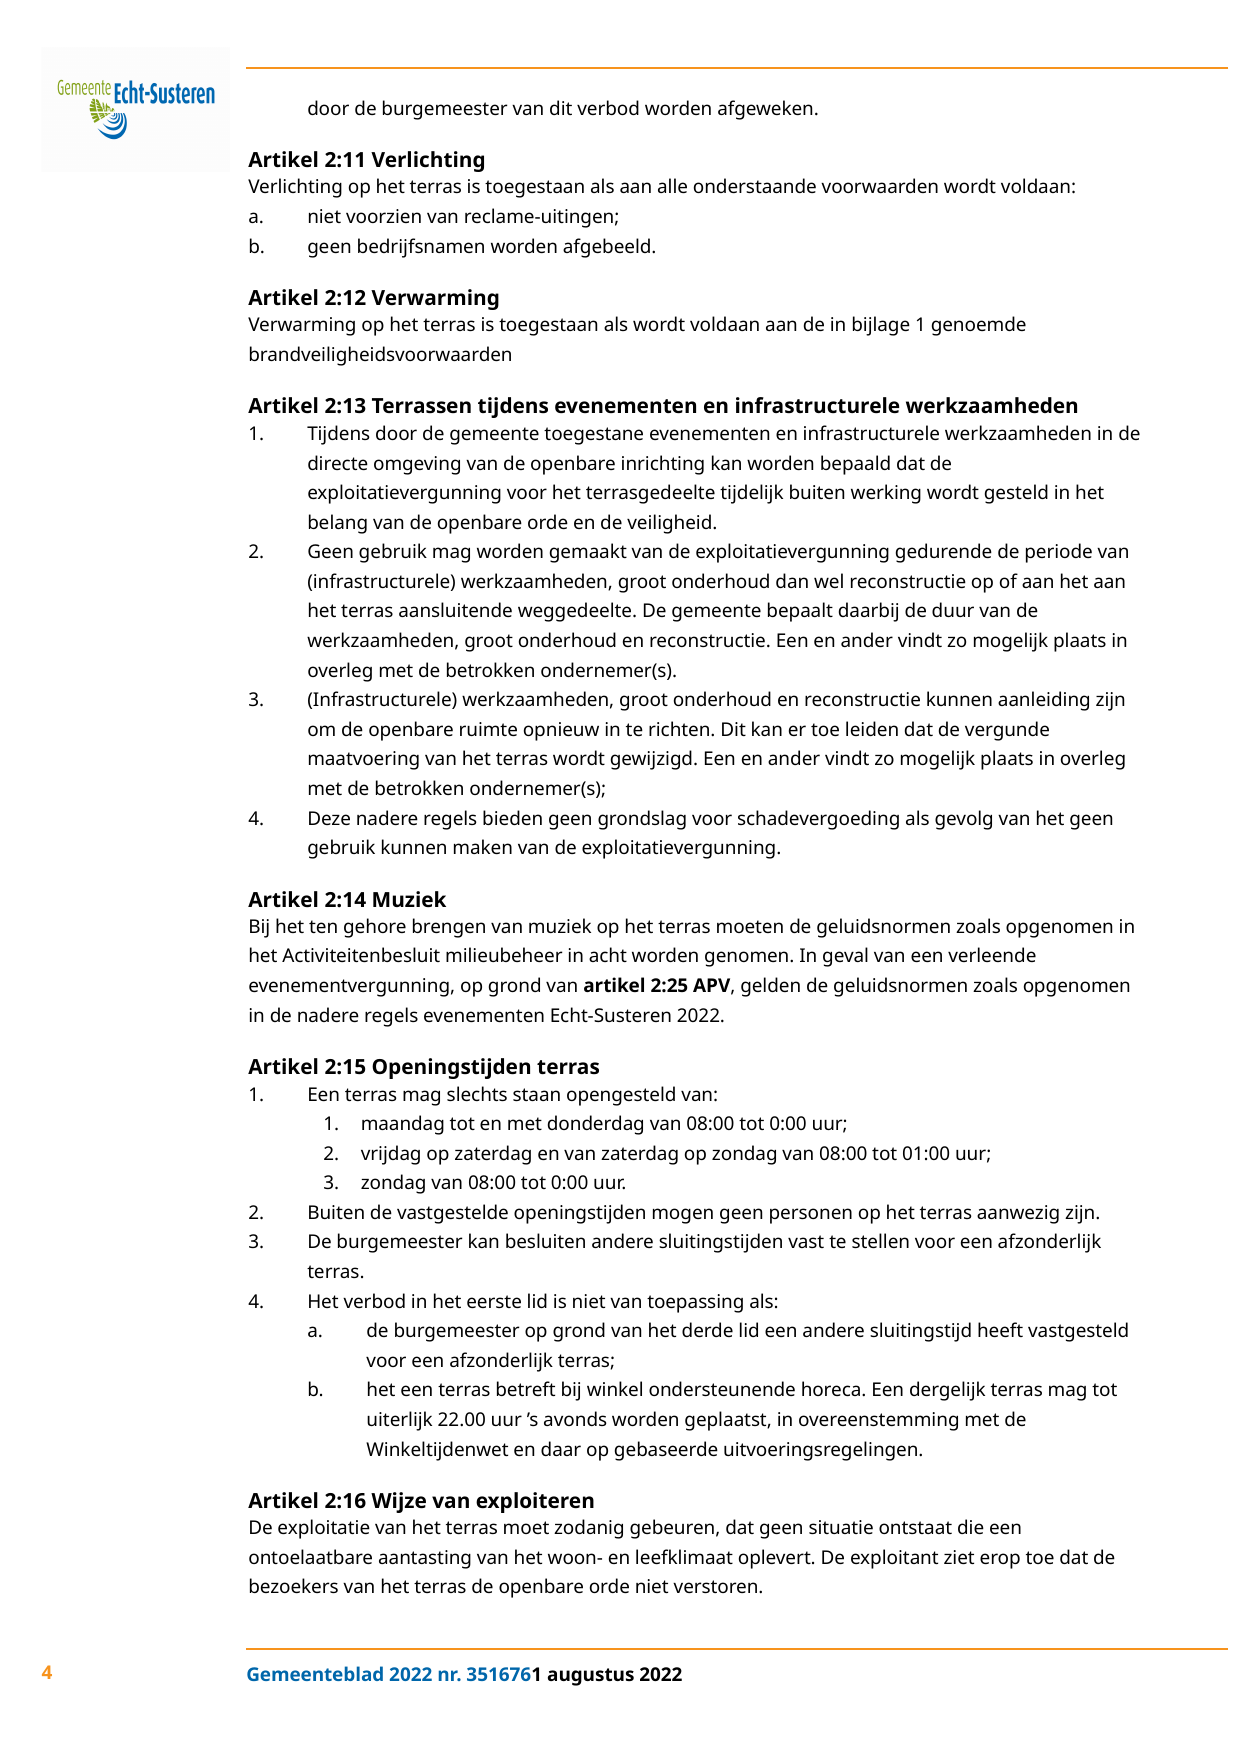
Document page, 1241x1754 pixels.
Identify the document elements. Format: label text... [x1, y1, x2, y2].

text Verlichting op het terras is toegestaan als aan alle onderstaande voorwaarden wordt voldaan: [248, 174, 1152, 199]
text Verwarming op het terras is toegestaan als wordt voldaan aan de in bijlage 1 genoemde brandveiligheidsvoorwaarden [248, 312, 1152, 367]
list De burgemeester kan besluiten andere sluitingstijden vast te stellen voor een afzonderlijk terras. [248, 1229, 1152, 1284]
list zondag van 08:00 tot 0:00 uur. [323, 1169, 1152, 1195]
list het een terras betreft bij winkel ondersteunende horeca. Een dergelijk terras mag tot uiterlijk 22.00 uur ’s avonds worden geplaatst, in overeenstemming met de Winkeltijdenwet en daar op gebaseerde uitvoeringsregelingen. [307, 1377, 1152, 1461]
list Het verbod in het eerste lid is niet van toepassing als: [248, 1288, 1152, 1313]
list door de burgemeester van dit verbod worden afgeweken. [248, 95, 1152, 121]
list geen bedrijfsnamen worden afgebeeld. [248, 233, 1152, 258]
list maandag tot en met donderdag van 08:00 tot 0:00 uur; [323, 1110, 1152, 1136]
text Artikel 2:15 Openingstijden terras [248, 1052, 1152, 1081]
text Bij het ten gehore brengen van muziek op het terras moeten de geluidsnormen zoals opgenomen in het Activiteitenbesluit milieubeheer in acht worden genomen. In geval van een verleende evenementvergunning, op grond van artikel 2:25 APV, gelden de geluidsnormen zoals opgenomen in de nadere regels evenementen Echt-Susteren 2022. [248, 913, 1152, 1028]
list Buiten de vastgestelde openingstijden mogen geen personen op het terras aanwezig zijn. [248, 1199, 1152, 1225]
list vrijdag op zaterdag en van zaterdag op zondag van 08:00 tot 01:00 uur; [323, 1140, 1152, 1166]
list niet voorzien van reclame-uitingen; [248, 203, 1152, 229]
text Artikel 2:16 Wijze van exploiteren [248, 1486, 1152, 1514]
list Deze nadere regels bieden geen grondslag voor schadevergoeding als gevolg van het geen gebruik kunnen maken van de exploitatievergunning. [248, 805, 1152, 860]
text Artikel 2:13 Terrassen tijdens evenementen en infrastructurele werkzaamheden [248, 392, 1152, 420]
text Artikel 2:14 Muziek [248, 885, 1152, 913]
text De exploitatie van het terras moet zodanig gebeuren, dat geen situatie ontstaat die een ontoelaatbare aantasting van het woon- en leefklimaat oplevert. De exploitant ziet erop toe dat de bezoekers van het terras de openbare orde niet verstoren. [248, 1514, 1152, 1599]
text Artikel 2:12 Verwarming [248, 283, 1152, 312]
list Geen gebruik mag worden gemaakt van de exploitatievergunning gedurende de periode van (infrastructurele) werkzaamheden, groot onderhoud dan wel reconstructie op of aan het aan het terras aansluitende weggedeelte. De gemeente bepaalt daarbij de duur van de werkzaamheden, groot onderhoud en reconstructie. Een en ander vindt zo mogelijk plaats in overleg met de betrokken ondernemer(s). [248, 538, 1152, 682]
list de burgemeester op grond van het derde lid een andere sluitingstijd heeft vastgesteld voor een afzonderlijk terras; [307, 1317, 1152, 1373]
list Tijdens door de gemeente toegestane evenementen en infrastructurele werkzaamheden in de directe omgeving van de openbare inrichting kan worden bepaald dat de exploitatievergunning voor het terrasgedeelte tijdelijk buiten werking wordt gesteld in het belang van de openbare orde en de veiligheid. [248, 420, 1152, 534]
picture [41, 47, 231, 172]
list (Infrastructurele) werkzaamheden, groot onderhoud en reconstructie kunnen aanleiding zijn om de openbare ruimte opnieuw in te richten. Dit kan er toe leiden dat de vergunde maatvoering van het terras wordt gewijzigd. Een en ander vindt zo mogelijk plaats in overleg met de betrokken ondernemer(s); [248, 686, 1152, 801]
text Artikel 2:11 Verlichting [248, 145, 1152, 174]
list Een terras mag slechts staan opengesteld van: [248, 1081, 1152, 1106]
